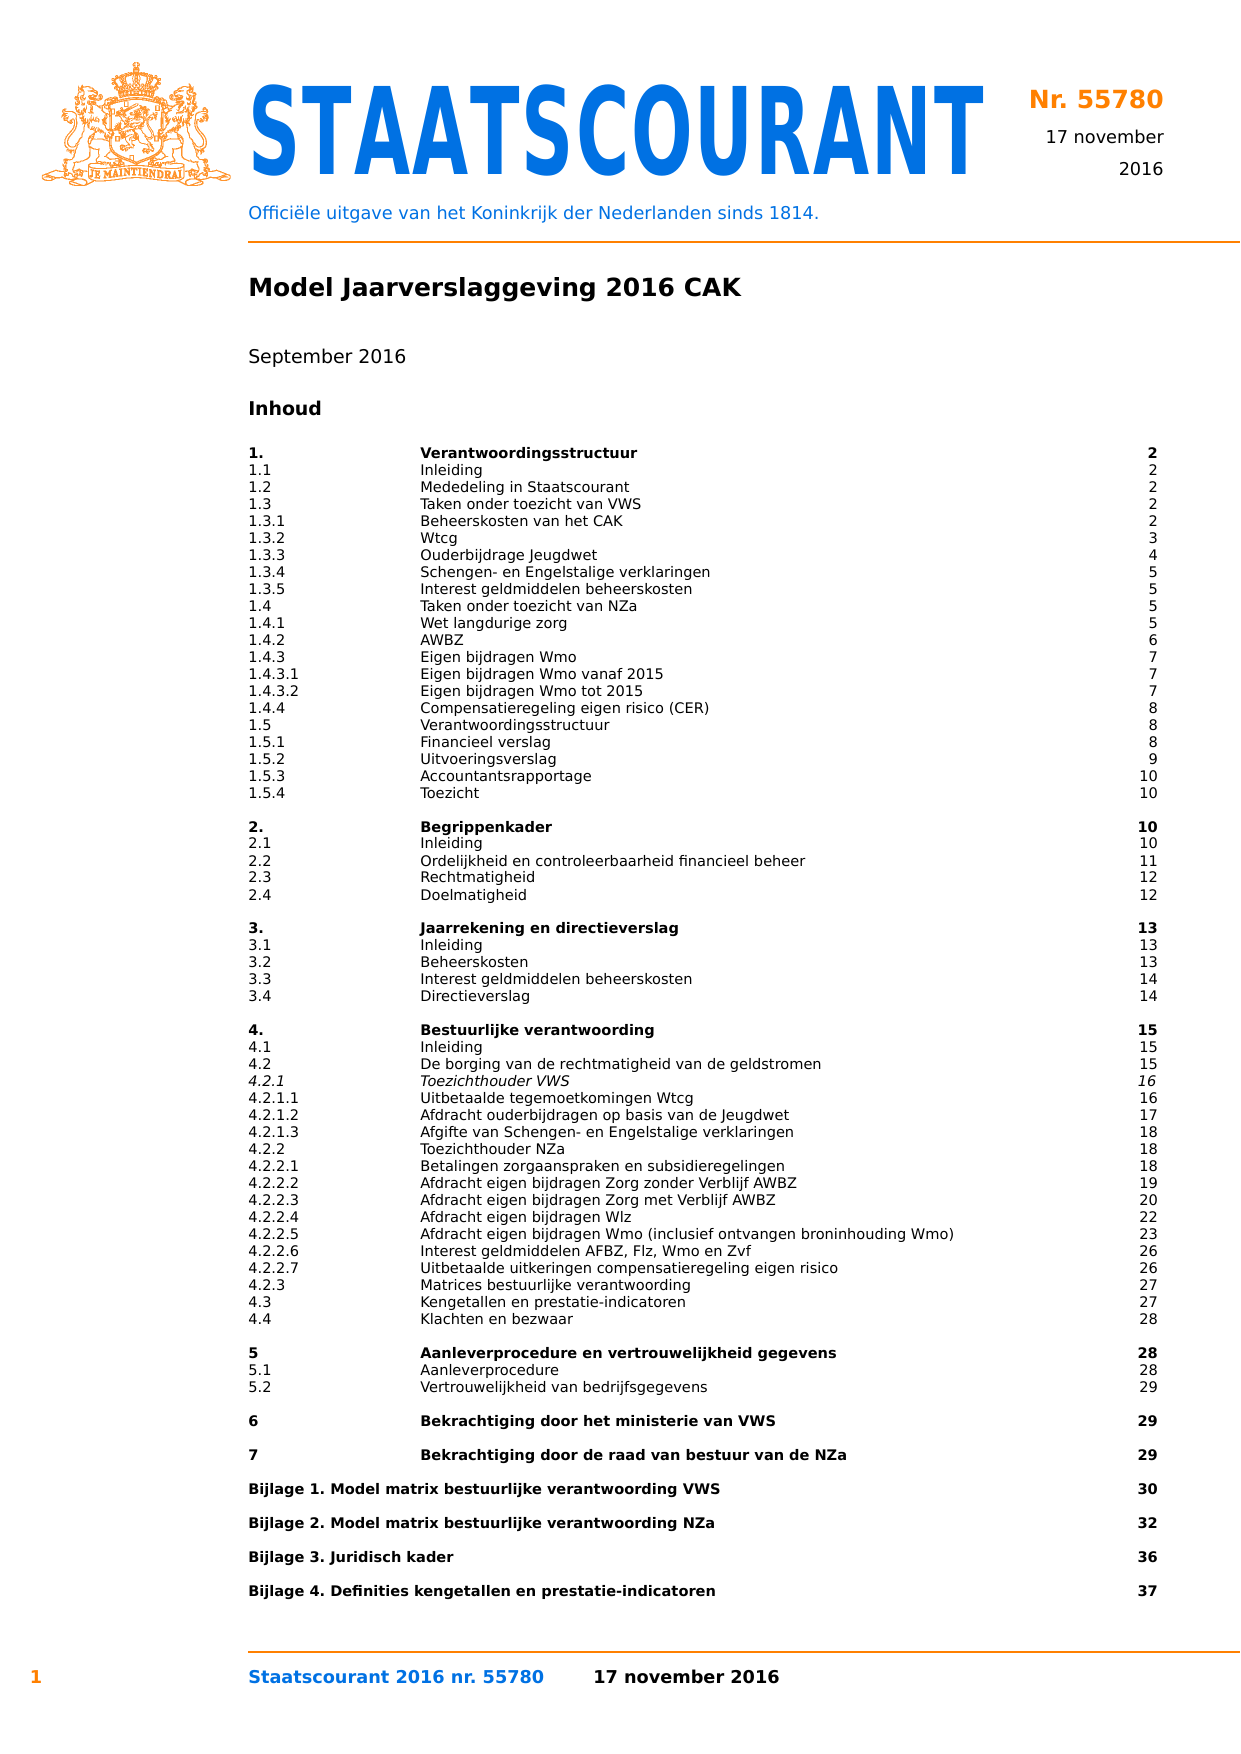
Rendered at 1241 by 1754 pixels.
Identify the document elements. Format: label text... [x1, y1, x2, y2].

table_cell Eigen bijdragen Wmo vanaf 2015 [414, 666, 1056, 683]
table_cell Mededeling in Staatscourant [414, 479, 1056, 496]
table_cell Aanleverprocedure en vertrouwelijkheid gegevens [414, 1345, 1056, 1362]
table_cell [1056, 903, 1163, 920]
table_cell 1.5.4 [248, 785, 414, 801]
table_cell 6 [1056, 632, 1163, 649]
table_cell 10 [1056, 785, 1163, 801]
table_cell 10 [1056, 835, 1163, 852]
table_cell 7 [1056, 649, 1163, 666]
table_cell 14 [1056, 988, 1163, 1005]
table_cell Toezichthouder NZa [414, 1141, 1056, 1158]
table_cell 8 [1056, 717, 1163, 733]
table_cell Inleiding [414, 1039, 1056, 1056]
table_cell 4.2.2.4 [248, 1209, 414, 1226]
table_cell 29 [1056, 1447, 1163, 1464]
picture [41, 62, 231, 186]
table_cell 8 [1056, 734, 1163, 751]
table_header [25, 62, 248, 241]
table_cell 15 [1056, 1056, 1163, 1073]
table_cell 27 [1056, 1294, 1163, 1311]
table_cell [1056, 1430, 1163, 1447]
table_cell 4.2 [248, 1056, 414, 1073]
table_cell 18 [1056, 1124, 1163, 1141]
table_cell 13 [1056, 937, 1163, 954]
table_cell 16 [1056, 1073, 1163, 1090]
table_cell [248, 1464, 414, 1481]
table_cell De borging van de rechtmatigheid van de geldstromen [414, 1056, 1056, 1073]
table_cell 4.3 [248, 1294, 414, 1311]
table_cell 4.2.2.2 [248, 1175, 414, 1192]
table_cell [414, 1430, 1056, 1447]
table_cell Inleiding [414, 835, 1056, 852]
table_cell 17 [1056, 1107, 1163, 1124]
table_cell Bestuurlijke verantwoording [414, 1022, 1056, 1039]
table_cell 28 [1056, 1311, 1163, 1328]
table_cell 2.3 [248, 869, 414, 886]
table_cell Officiële uitgave van het Koninkrijk der Nederlanden sinds 1814. [248, 203, 1240, 241]
table_cell 4.2.2.6 [248, 1243, 414, 1260]
table_cell 4.2.1 [248, 1073, 414, 1090]
table_cell 4.2.2 [248, 1141, 414, 1158]
table_cell Begrippenkader [414, 819, 1056, 835]
table_cell 2.4 [248, 886, 414, 903]
table_cell Afdracht ouderbijdragen op basis van de Jeugdwet [414, 1107, 1056, 1124]
table_cell 29 [1056, 1379, 1163, 1396]
table_cell Taken onder toezicht van VWS [414, 496, 1056, 513]
table_cell Afdracht eigen bijdragen Zorg met Verblijf AWBZ [414, 1192, 1056, 1209]
table_cell [1056, 801, 1163, 818]
table_cell 6 [248, 1413, 414, 1430]
table_cell 1.5.2 [248, 751, 414, 767]
table_cell Aanleverprocedure [414, 1362, 1056, 1379]
table_cell 26 [1056, 1243, 1163, 1260]
table_cell Matrices bestuurlijke verantwoording [414, 1277, 1056, 1294]
table_cell 19 [1056, 1175, 1163, 1192]
table_cell Ouderbijdrage Jeugdwet [414, 547, 1056, 564]
table_cell [1056, 1464, 1163, 1481]
table_cell Bekrachtiging door het ministerie van VWS [414, 1413, 1056, 1430]
table_cell Verantwoordingsstructuur [414, 717, 1056, 733]
table_cell Interest geldmiddelen AFBZ, Flz, Wmo en Zvf [414, 1243, 1056, 1260]
table_cell Toezicht [414, 785, 1056, 801]
table_cell Ordelijkheid en controleerbaarheid financieel beheer [414, 853, 1056, 869]
table_cell 1.3.5 [248, 581, 414, 598]
table_cell 1.5.1 [248, 734, 414, 751]
subtitle Inhoud [248, 398, 1163, 420]
text September 2016 [248, 346, 1163, 368]
table_cell 4.4 [248, 1311, 414, 1328]
table_cell 12 [1056, 869, 1163, 886]
table_cell 3 [1056, 530, 1163, 547]
table_cell Financieel verslag [414, 734, 1056, 751]
table_cell 27 [1056, 1277, 1163, 1294]
table_cell Klachten en bezwaar [414, 1311, 1056, 1328]
table_cell 4.1 [248, 1039, 414, 1056]
table_cell 13 [1056, 920, 1163, 937]
table_cell 4.2.2.5 [248, 1226, 414, 1243]
table_cell 15 [1056, 1039, 1163, 1056]
table_cell 2 [1056, 479, 1163, 496]
table_cell 4.2.1.2 [248, 1107, 414, 1124]
table_cell Uitbetaalde tegemoetkomingen Wtcg [414, 1090, 1056, 1107]
table_cell 2 [1056, 513, 1163, 530]
table_cell Beheerskosten van het CAK [414, 513, 1056, 530]
table_cell AWBZ [414, 632, 1056, 649]
table_cell 5 [1056, 598, 1163, 615]
table_cell 1.4.3 [248, 649, 414, 666]
table_cell [248, 1396, 414, 1413]
table_cell Inleiding [414, 937, 1056, 954]
table_cell 4.2.2.3 [248, 1192, 414, 1209]
table_header 2 [1056, 445, 1163, 462]
table_cell 1.3.2 [248, 530, 414, 547]
table_cell 29 [1056, 1413, 1163, 1430]
table_cell [414, 1396, 1056, 1413]
table_cell [248, 1328, 414, 1345]
table_cell 4.2.2.7 [248, 1260, 414, 1277]
table_cell Bekrachtiging door de raad van bestuur van de NZa [414, 1447, 1056, 1464]
table_cell 4 [1056, 547, 1163, 564]
table_cell 26 [1056, 1260, 1163, 1277]
table_cell Eigen bijdragen Wmo tot 2015 [414, 683, 1056, 699]
table_header STAATSCOURANT [248, 62, 998, 203]
table_cell Kengetallen en prestatie-indicatoren [414, 1294, 1056, 1311]
table_cell 4.2.1.3 [248, 1124, 414, 1141]
table_cell 1.5 [248, 717, 414, 733]
table_cell 1.5.3 [248, 768, 414, 784]
table_cell 10 [1056, 819, 1163, 835]
table_header Verantwoordingsstructuur [414, 445, 1056, 462]
table_cell Beheerskosten [414, 954, 1056, 971]
table_cell Accountantsrapportage [414, 768, 1056, 784]
table_cell 7 [1056, 666, 1163, 683]
table_cell Doelmatigheid [414, 886, 1056, 903]
table_cell 5 [1056, 564, 1163, 581]
table_cell Directieverslag [414, 988, 1056, 1005]
table_cell 18 [1056, 1158, 1163, 1175]
table_cell Afdracht eigen bijdragen Zorg zonder Verblijf AWBZ [414, 1175, 1056, 1192]
table_cell Uitbetaalde uitkeringen compensatieregeling eigen risico [414, 1260, 1056, 1277]
table_cell Bijlage 3. Juridisch kader [248, 1549, 1056, 1566]
table_header Nr. 55780 [998, 62, 1240, 121]
table_cell 2. [248, 819, 414, 835]
table_cell 32 [1056, 1515, 1163, 1532]
table_cell 1.4.3.1 [248, 666, 414, 683]
table_cell 1.4.1 [248, 615, 414, 632]
table_cell Uitvoeringsverslag [414, 751, 1056, 767]
subtitle Model Jaarverslaggeving 2016 CAK [248, 273, 1163, 302]
table_cell Afdracht eigen bijdragen Wlz [414, 1209, 1056, 1226]
table_cell [414, 1005, 1056, 1022]
table_cell 4.2.2.1 [248, 1158, 414, 1175]
table_cell Inleiding [414, 462, 1056, 479]
table_cell [248, 1430, 414, 1447]
table_cell [414, 801, 1056, 818]
table_cell 10 [1056, 768, 1163, 784]
table_cell [414, 1464, 1056, 1481]
table_cell 28 [1056, 1345, 1163, 1362]
table_cell [1056, 1566, 1163, 1582]
table_cell 5.2 [248, 1379, 414, 1396]
table_cell [248, 1005, 414, 1022]
table_cell Taken onder toezicht van NZa [414, 598, 1056, 615]
table_cell Vertrouwelijkheid van bedrijfsgegevens [414, 1379, 1056, 1396]
table_cell 4.2.1.1 [248, 1090, 414, 1107]
table_cell 5 [1056, 615, 1163, 632]
table_cell 2.2 [248, 853, 414, 869]
table_cell Rechtmatigheid [414, 869, 1056, 886]
table_cell 7 [248, 1447, 414, 1464]
table_cell 1.4.4 [248, 700, 414, 717]
table_cell [248, 801, 414, 818]
table_cell 1.4.3.2 [248, 683, 414, 699]
table_cell 7 [1056, 683, 1163, 699]
table_cell 3. [248, 920, 414, 937]
table_cell [1056, 1005, 1163, 1022]
table_cell Bijlage 1. Model matrix bestuurlijke verantwoording VWS [248, 1481, 1056, 1498]
table_cell 5.1 [248, 1362, 414, 1379]
table_cell 23 [1056, 1226, 1163, 1243]
table_cell 15 [1056, 1022, 1163, 1039]
table_cell 1.2 [248, 479, 414, 496]
table_cell 1.4 [248, 598, 414, 615]
table_cell Afdracht eigen bijdragen Wmo (inclusief ontvangen broninhouding Wmo) [414, 1226, 1056, 1243]
table_cell 28 [1056, 1362, 1163, 1379]
table_cell [248, 1566, 1056, 1582]
table_cell [1056, 1498, 1163, 1514]
table_cell Interest geldmiddelen beheerskosten [414, 971, 1056, 988]
table_cell 16 [1056, 1090, 1163, 1107]
table_cell Bijlage 4. Definities kengetallen en prestatie-indicatoren [248, 1583, 1056, 1599]
table_cell Toezichthouder VWS [414, 1073, 1056, 1090]
table_cell 14 [1056, 971, 1163, 988]
table_cell Interest geldmiddelen beheerskosten [414, 581, 1056, 598]
table_cell 1.3.1 [248, 513, 414, 530]
table_cell 2.1 [248, 835, 414, 852]
table_cell 12 [1056, 886, 1163, 903]
table_cell Jaarrekening en directieverslag [414, 920, 1056, 937]
table_cell 3.4 [248, 988, 414, 1005]
table_cell 8 [1056, 700, 1163, 717]
table_cell 20 [1056, 1192, 1163, 1209]
table_cell [248, 903, 414, 920]
table_cell [1056, 1532, 1163, 1548]
table_cell 2016 [998, 153, 1240, 203]
table_cell 1.4.2 [248, 632, 414, 649]
table_cell 17 november [998, 121, 1240, 153]
table_header 1. [248, 445, 414, 462]
table_cell [1056, 1328, 1163, 1345]
table_cell 1.1 [248, 462, 414, 479]
table_cell 1.3.3 [248, 547, 414, 564]
table_cell [414, 1328, 1056, 1345]
table_cell Wtcg [414, 530, 1056, 547]
table_cell 36 [1056, 1549, 1163, 1566]
table_cell 1.3.4 [248, 564, 414, 581]
table_cell 18 [1056, 1141, 1163, 1158]
table_cell 13 [1056, 954, 1163, 971]
table_cell Schengen- en Engelstalige verklaringen [414, 564, 1056, 581]
table_cell Wet langdurige zorg [414, 615, 1056, 632]
table_cell 3.1 [248, 937, 414, 954]
table_cell Betalingen zorgaanspraken en subsidieregelingen [414, 1158, 1056, 1175]
table_cell 30 [1056, 1481, 1163, 1498]
table_cell 2 [1056, 496, 1163, 513]
table_cell [248, 1532, 1056, 1548]
table_cell 5 [1056, 581, 1163, 598]
table_cell Eigen bijdragen Wmo [414, 649, 1056, 666]
table_cell [414, 903, 1056, 920]
table_cell [248, 1498, 1056, 1514]
table_cell 3.2 [248, 954, 414, 971]
table_cell Bijlage 2. Model matrix bestuurlijke verantwoording NZa [248, 1515, 1056, 1532]
table_cell [1056, 1396, 1163, 1413]
table_cell Afgifte van Schengen- en Engelstalige verklaringen [414, 1124, 1056, 1141]
table_cell Compensatieregeling eigen risico (CER) [414, 700, 1056, 717]
table_cell 5 [248, 1345, 414, 1362]
table_cell 4.2.3 [248, 1277, 414, 1294]
table_cell 37 [1056, 1583, 1163, 1599]
table_cell 3.3 [248, 971, 414, 988]
table_cell 1.3 [248, 496, 414, 513]
table_cell 2 [1056, 462, 1163, 479]
table_cell 9 [1056, 751, 1163, 767]
table_cell 4. [248, 1022, 414, 1039]
table_cell 11 [1056, 853, 1163, 869]
table_cell 22 [1056, 1209, 1163, 1226]
